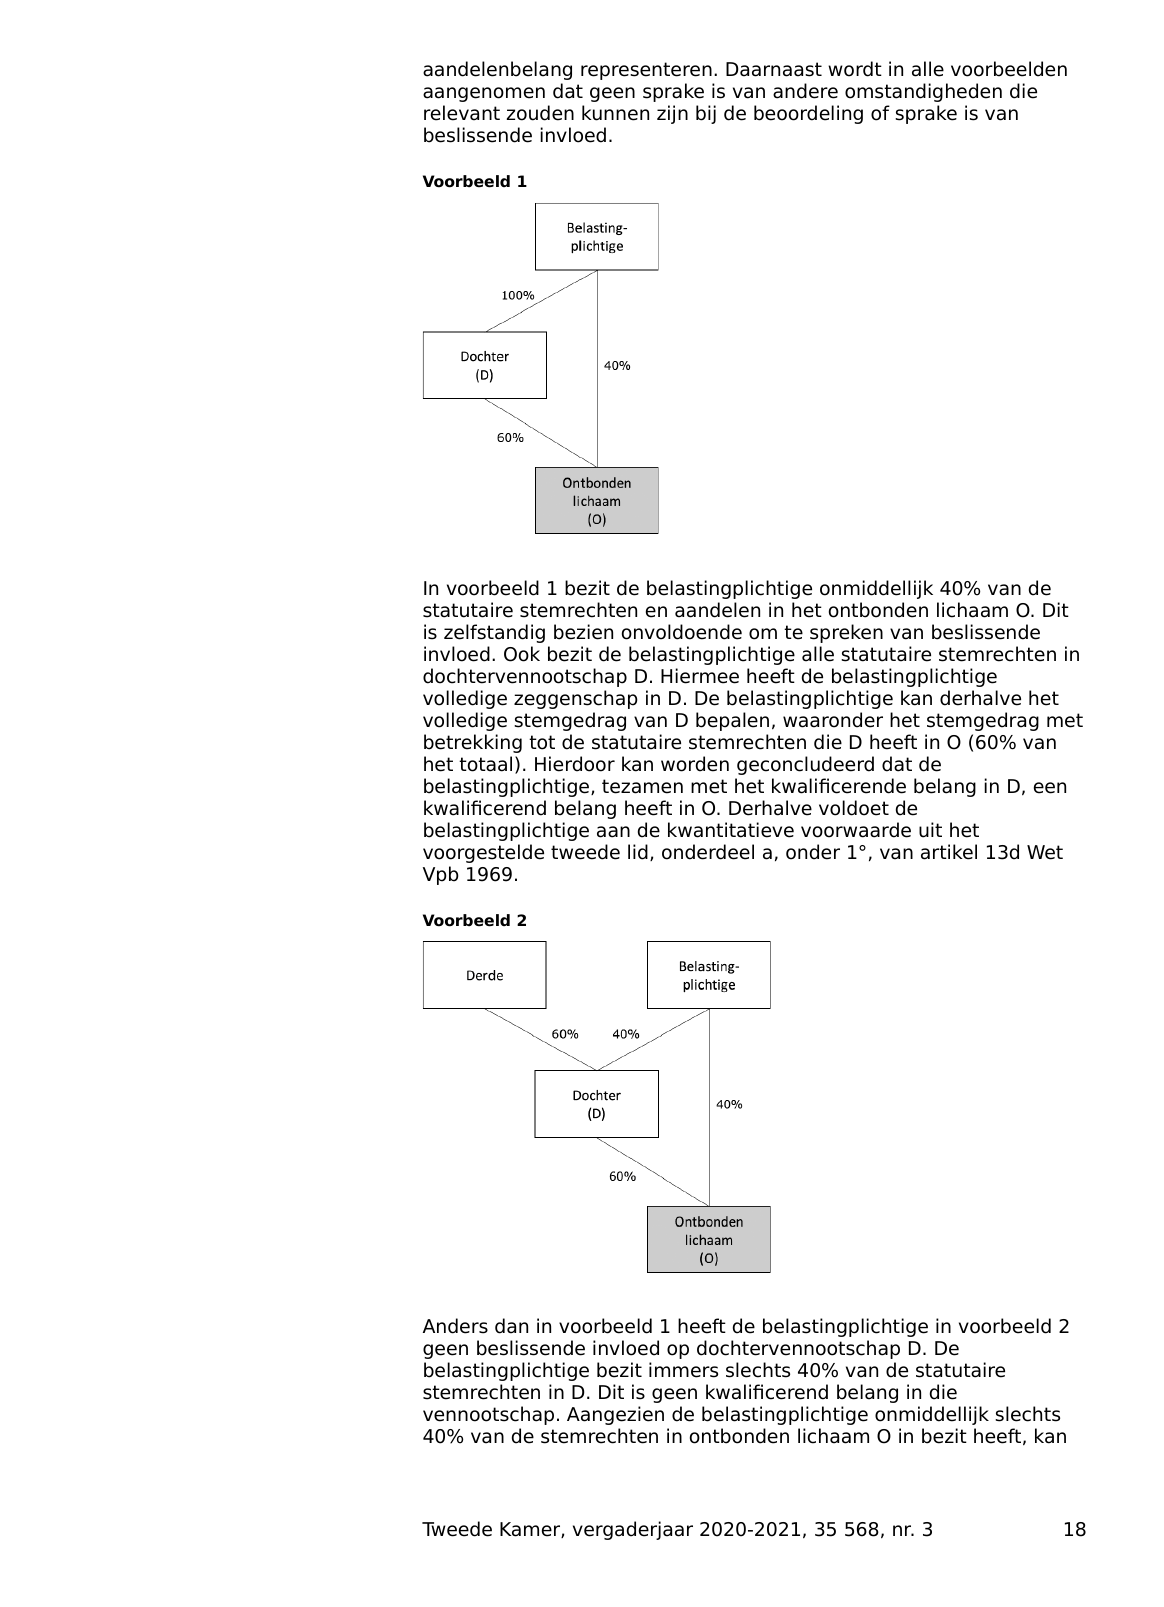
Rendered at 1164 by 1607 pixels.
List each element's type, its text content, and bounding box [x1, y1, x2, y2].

picture [422, 941, 771, 1273]
text Voorbeeld 1 [422, 173, 658, 191]
text In voorbeeld 1 bezit de belastingplichtige onmiddellijk 40% van de statutaire stemrechten en aandelen in het ontbonden lichaam O. Dit is zelfstandig bezien onvoldoende om te spreken van beslissende invloed. Ook bezit de belastingplichtige alle statutaire stemrechten in dochtervennootschap D. Hiermee heeft de belastingplichtige volledige zeggenschap in D. De belastingplichtige kan derhalve het volledige stemgedrag van D bepalen, waaronder het stemgedrag met betrekking tot de statutaire stemrechten die D heeft in O (60% van het totaal). Hierdoor kan worden geconcludeerd dat de belastingplichtige, tezamen met het kwalificerende belang in D, een kwalificerend belang heeft in O. Derhalve voldoet de belastingplichtige aan de kwantitatieve voorwaarde uit het voorgestelde tweede lid, onderdeel a, onder 1°, van artikel 13d Wet Vpb 1969. [422, 578, 1087, 886]
text Voorbeeld 2 [422, 912, 771, 930]
picture [422, 202, 659, 534]
text Anders dan in voorbeeld 1 heeft de belastingplichtige in voorbeeld 2 geen beslissende invloed op dochtervennootschap D. De belastingplichtige bezit immers slechts 40% van de statutaire stemrechten in D. Dit is geen kwalificerend belang in die vennootschap. Aangezien de belastingplichtige onmiddellijk slechts 40% van de stemrechten in ontbonden lichaam O in bezit heeft, kan [422, 1316, 1087, 1448]
text aandelenbelang representeren. Daarnaast wordt in alle voorbeelden aangenomen dat geen sprake is van andere omstandigheden die relevant zouden kunnen zijn bij de beoordeling of sprake is van beslissende invloed. [422, 59, 1087, 147]
